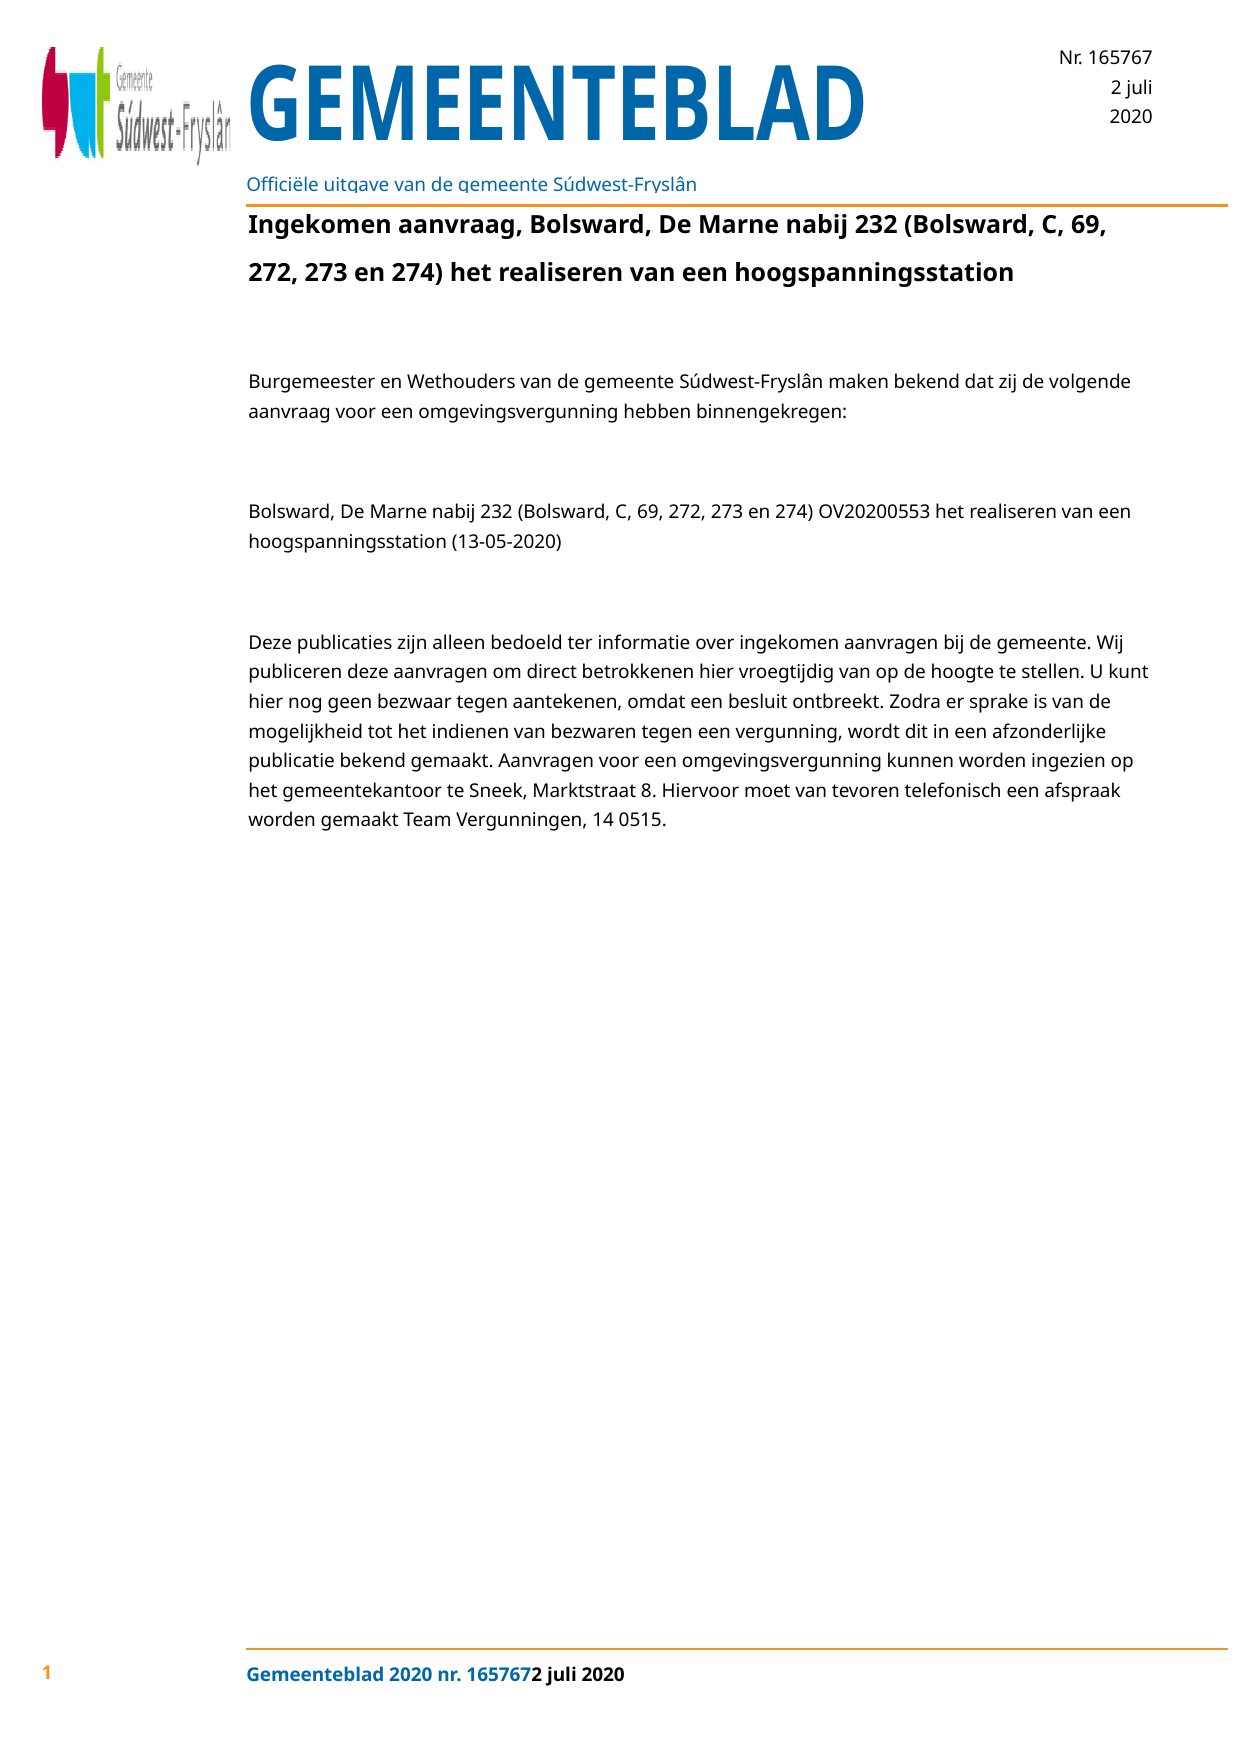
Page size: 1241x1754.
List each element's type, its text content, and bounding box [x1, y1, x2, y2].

text Bolsward, De Marne nabij 232 (Bolsward, C, 69, 272, 273 en 274) OV20200553 het realiseren van een hoogspanningsstation (13-05-2020) [248, 499, 1152, 554]
text Deze publicaties zijn alleen bedoeld ter informatie over ingekomen aanvragen bij de gemeente. Wij publiceren deze aanvragen om direct betrokkenen hier vroegtijdig van op de hoogte te stellen. U kunt hier nog geen bezwaar tegen aantekenen, omdat een besluit ontbreekt. Zodra er sprake is van de mogelijkheid tot het indienen van bezwaren tegen een vergunning, wordt dit in een afzonderlijke publicatie bekend gemaakt. Aanvragen voor een omgevingsvergunning kunnen worden ingezien op het gemeentekantoor te Sneek, Marktstraat 8. Hiervoor moet van tevoren telefonisch een afspraak worden gemaakt Team Vergunningen, 14 0515. [248, 629, 1152, 832]
picture [41, 47, 231, 172]
text Burgemeester en Wethouders van de gemeente Súdwest-Fryslân maken bekend dat zij de volgende aanvraag voor een omgevingsvergunning hebben binnengekregen: [248, 368, 1152, 424]
text Ingekomen aanvraag, Bolsward, De Marne nabij 232 (Bolsward, C, 69, 272, 273 en 274) het realiseren van een hoogspanningsstation [248, 207, 1152, 288]
